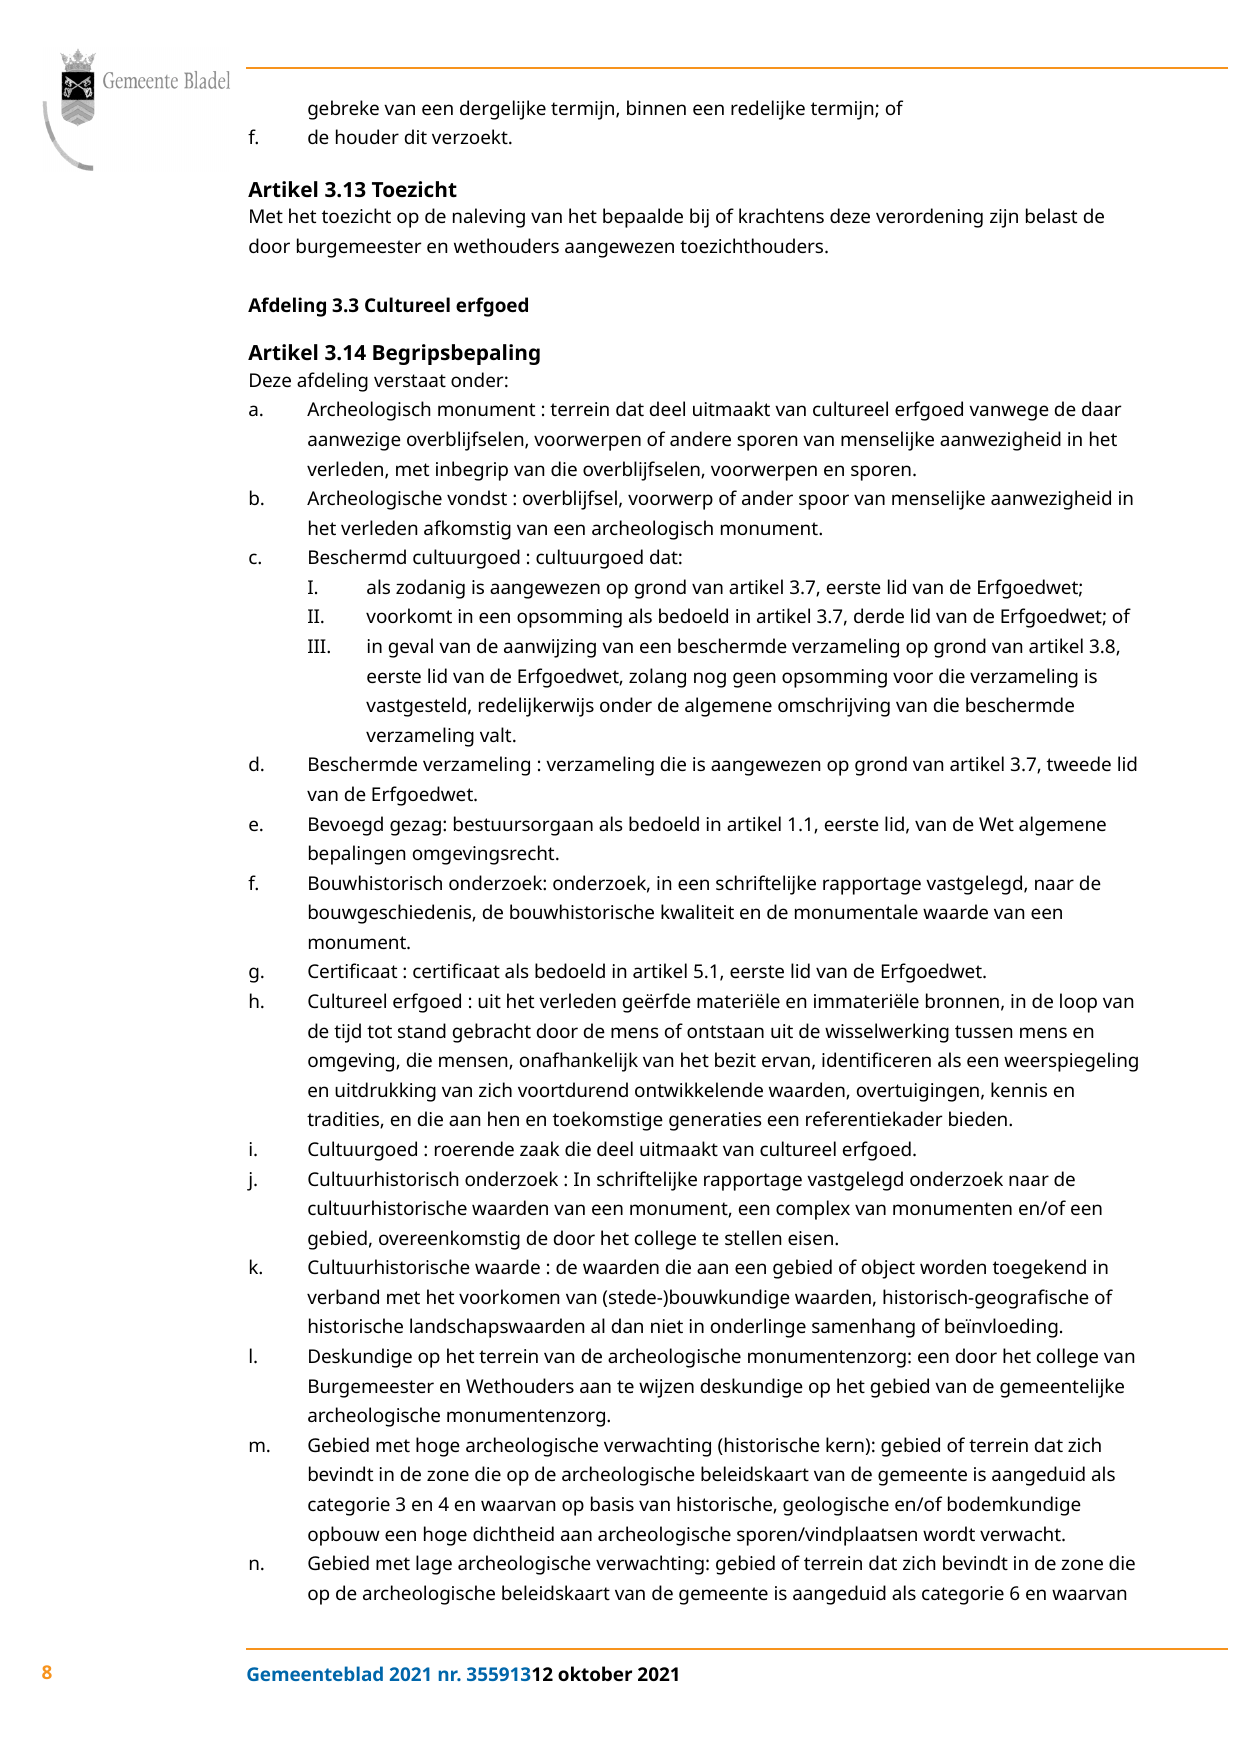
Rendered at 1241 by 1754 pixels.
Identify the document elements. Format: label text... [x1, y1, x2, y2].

list Cultuurgoed : roerende zaak die deel uitmaakt van cultureel erfgoed. [248, 1136, 1152, 1162]
list Cultuurhistorische waarde : de waarden die aan een gebied of object worden toegekend in verband met het voorkomen van (stede-)bouwkundige waarden, historisch-geografische of historische landschapswaarden al dan niet in onderlinge samenhang of beïnvloeding. [248, 1254, 1152, 1339]
list voorkomt in een opsomming als bedoeld in artikel 3.7, derde lid van de Erfgoedwet; of [307, 604, 1152, 629]
text Met het toezicht op de naleving van het bepaalde bij of krachtens deze verordening zijn belast de door burgemeester en wethouders aangewezen toezichthouders. [248, 203, 1152, 258]
list Beschermde verzameling : verzameling die is aangewezen op grond van artikel 3.7, tweede lid van de Erfgoedwet. [248, 752, 1152, 807]
list Bevoegd gezag: bestuursorgaan als bedoeld in artikel 1.1, eerste lid, van de Wet algemene bepalingen omgevingsrecht. [248, 811, 1152, 866]
picture [41, 47, 231, 172]
list Archeologisch monument : terrein dat deel uitmaakt van cultureel erfgoed vanwege de daar aanwezige overblijfselen, voorwerpen of andere sporen van menselijke aanwezigheid in het verleden, met inbegrip van die overblijfselen, voorwerpen en sporen. [248, 397, 1152, 481]
list als zodanig is aangewezen op grond van artikel 3.7, eerste lid van de Erfgoedwet; [307, 574, 1152, 600]
list Gebied met lage archeologische verwachting: gebied of terrein dat zich bevindt in de zone die op de archeologische beleidskaart van de gemeente is aangeduid als categorie 6 en waarvan [248, 1550, 1152, 1606]
text Afdeling 3.3 Cultureel erfgoed [248, 292, 1152, 318]
text Artikel 3.14 Begripsbepaling [248, 338, 1152, 367]
list Bouwhistorisch onderzoek: onderzoek, in een schriftelijke rapportage vastgelegd, naar de bouwgeschiedenis, de bouwhistorische kwaliteit en de monumentale waarde van een monument. [248, 870, 1152, 955]
text Deze afdeling verstaat onder: [248, 367, 1152, 393]
list Gebied met hoge archeologische verwachting (historische kern): gebied of terrein dat zich bevindt in de zone die op de archeologische beleidskaart van de gemeente is aangeduid als categorie 3 en 4 en waarvan op basis van historische, geologische en/of bodemkundige opbouw een hoge dichtheid aan archeologische sporen/vindplaatsen wordt verwacht. [248, 1432, 1152, 1546]
list Certificaat : certificaat als bedoeld in artikel 5.1, eerste lid van de Erfgoedwet. [248, 959, 1152, 984]
list Cultuurhistorisch onderzoek : In schriftelijke rapportage vastgelegd onderzoek naar de cultuurhistorische waarden van een monument, een complex van monumenten en/of een gebied, overeenkomstig de door het college te stellen eisen. [248, 1166, 1152, 1251]
list Archeologische vondst : overblijfsel, voorwerp of ander spoor van menselijke aanwezigheid in het verleden afkomstig van een archeologisch monument. [248, 485, 1152, 541]
list gebreke van een dergelijke termijn, binnen een redelijke termijn; of [248, 95, 1152, 121]
list Beschermd cultuurgoed : cultuurgoed dat: [248, 544, 1152, 570]
list de houder dit verzoekt. [248, 124, 1152, 150]
text Artikel 3.13 Toezicht [248, 175, 1152, 203]
list Deskundige op het terrein van de archeologische monumentenzorg: een door het college van Burgemeester en Wethouders aan te wijzen deskundige op het gebied van de gemeentelijke archeologische monumentenzorg. [248, 1343, 1152, 1428]
list Cultureel erfgoed : uit het verleden geërfde materiële en immateriële bronnen, in de loop van de tijd tot stand gebracht door de mens of ontstaan uit de wisselwerking tussen mens en omgeving, die mensen, onafhankelijk van het bezit ervan, identificeren als een weerspiegeling en uitdrukking van zich voortdurend ontwikkelende waarden, overtuigingen, kennis en tradities, en die aan hen en toekomstige generaties een referentiekader bieden. [248, 988, 1152, 1132]
list in geval van de aanwijzing van een beschermde verzameling op grond van artikel 3.8, eerste lid van de Erfgoedwet, zolang nog geen opsomming voor die verzameling is vastgesteld, redelijkerwijs onder de algemene omschrijving van die beschermde verzameling valt. [307, 633, 1152, 748]
